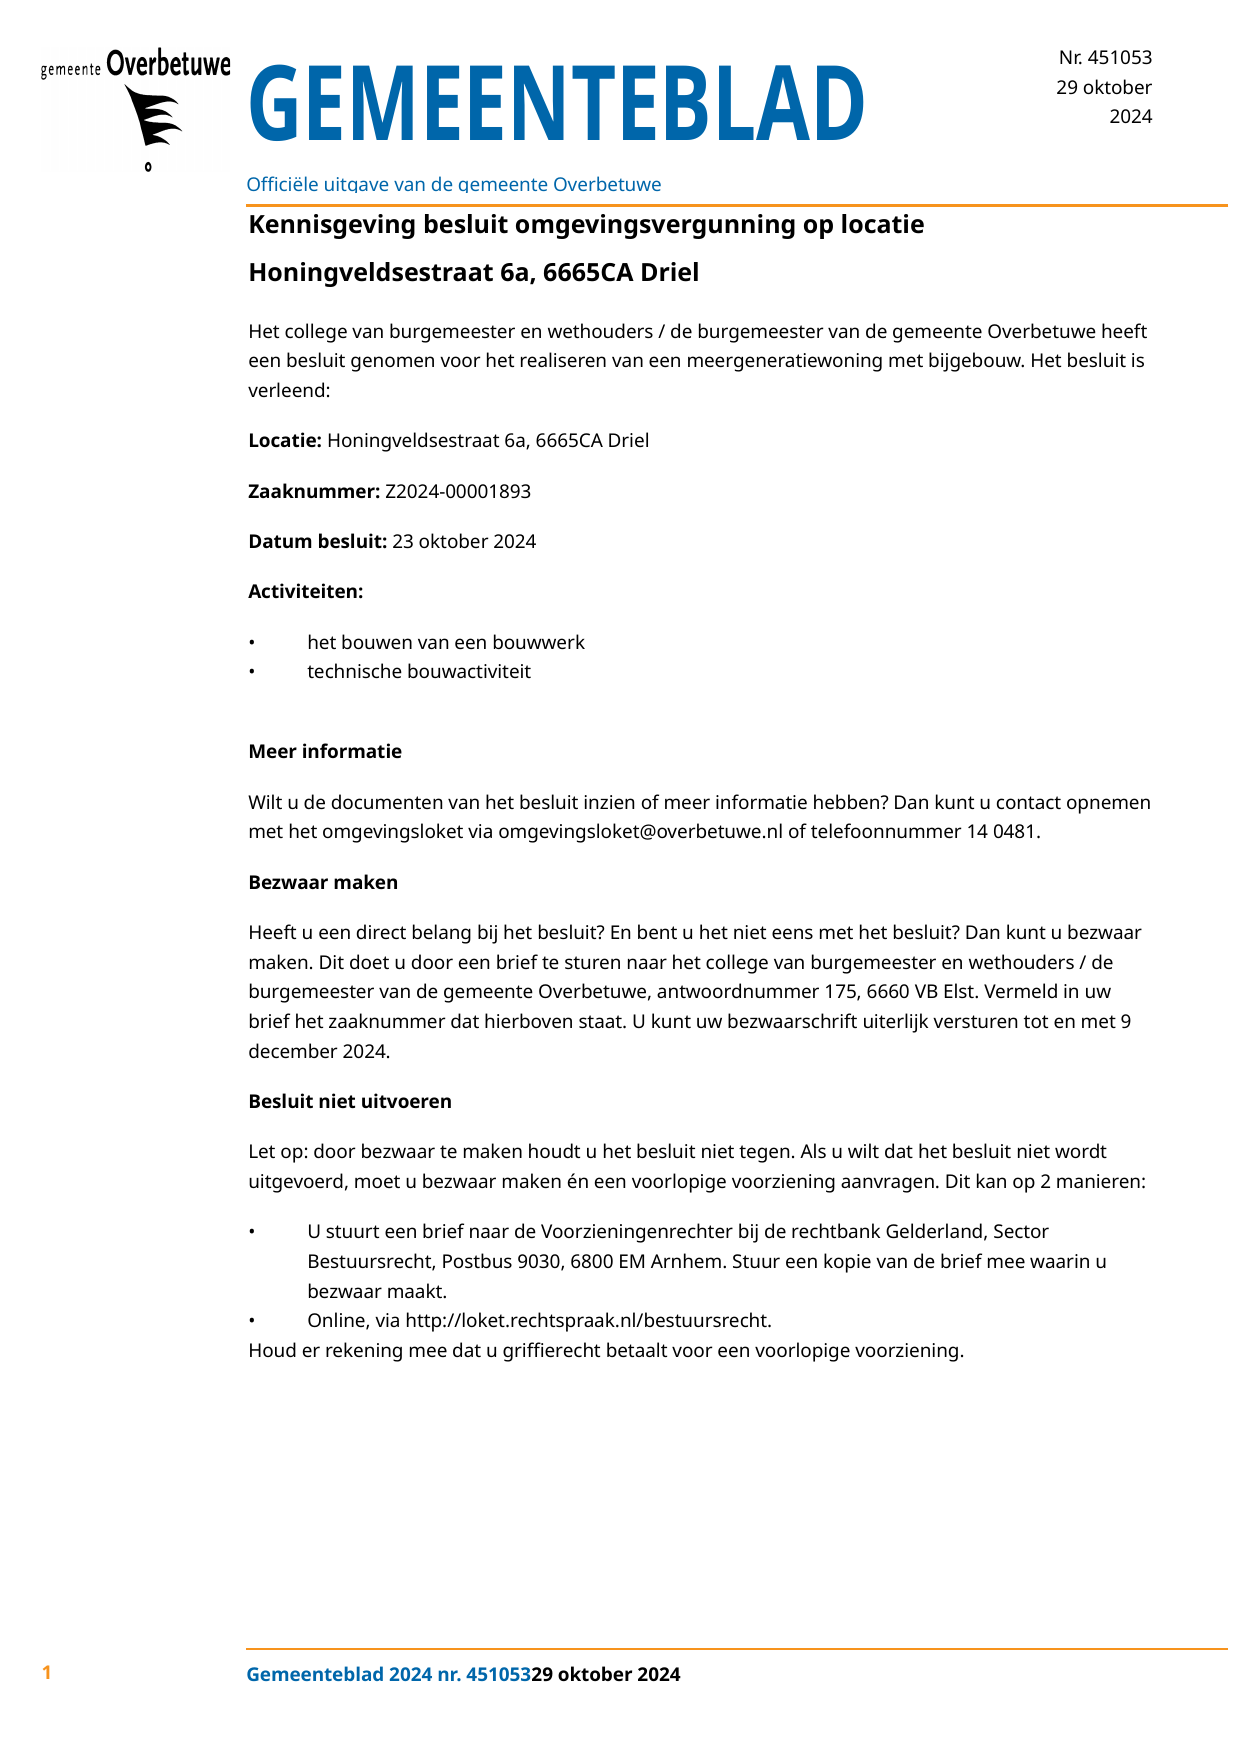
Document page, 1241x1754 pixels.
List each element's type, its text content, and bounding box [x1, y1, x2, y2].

text Let op: door bezwaar te maken houdt u het besluit niet tegen. Als u wilt dat het besluit niet wordt uitgevoerd, moet u bezwaar maken én een voorlopige voorziening aanvragen. Dit kan op 2 manieren: [248, 1139, 1152, 1194]
text Meer informatie [248, 739, 1152, 764]
list U stuurt een brief naar de Voorzieningenrechter bij de rechtbank Gelderland, Sector Bestuursrecht, Postbus 9030, 6800 EM Arnhem. Stuur een kopie van de brief mee waarin u bezwaar maakt. [248, 1219, 1152, 1304]
list technische bouwactiviteit [248, 659, 1152, 684]
list het bouwen van een bouwwerk [248, 629, 1152, 655]
text Activiteiten: [248, 579, 1152, 604]
text Wilt u de documenten van het besluit inzien of meer informatie hebben? Dan kunt u contact opnemen met het omgevingsloket via omgevingsloket@overbetuwe.nl of telefoonnummer 14 0481. [248, 789, 1152, 844]
text Bezwaar maken [248, 869, 1152, 895]
picture [41, 47, 231, 172]
text Houd er rekening mee dat u griffierecht betaalt voor een voorlopige voorziening. [248, 1337, 1152, 1363]
list Online, via http://loket.rechtspraak.nl/bestuursrecht. [248, 1307, 1152, 1333]
text Datum besluit: 23 oktober 2024 [248, 528, 1152, 554]
text Heeft u een direct belang bij het besluit? En bent u het niet eens met het besluit? Dan kunt u bezwaar maken. Dit doet u door een brief te sturen naar het college van burgemeester en wethouders / de burgemeester van de gemeente Overbetuwe, antwoordnummer 175, 6660 VB Elst. Vermeld in uw brief het zaaknummer dat hierboven staat. U kunt uw bezwaarschrift uiterlijk versturen tot en met 9 december 2024. [248, 919, 1152, 1064]
text Besluit niet uitvoeren [248, 1088, 1152, 1114]
text Kennisgeving besluit omgevingsvergunning op locatie Honingveldsestraat 6a, 6665CA Driel [248, 207, 1152, 288]
text Het college van burgemeester en wethouders / de burgemeester van de gemeente Overbetuwe heeft een besluit genomen voor het realiseren van een meergeneratiewoning met bijgebouw. Het besluit is verleend: [248, 318, 1152, 403]
text Zaaknummer: Z2024-00001893 [248, 478, 1152, 504]
text Locatie: Honingveldsestraat 6a, 6665CA Driel [248, 427, 1152, 453]
